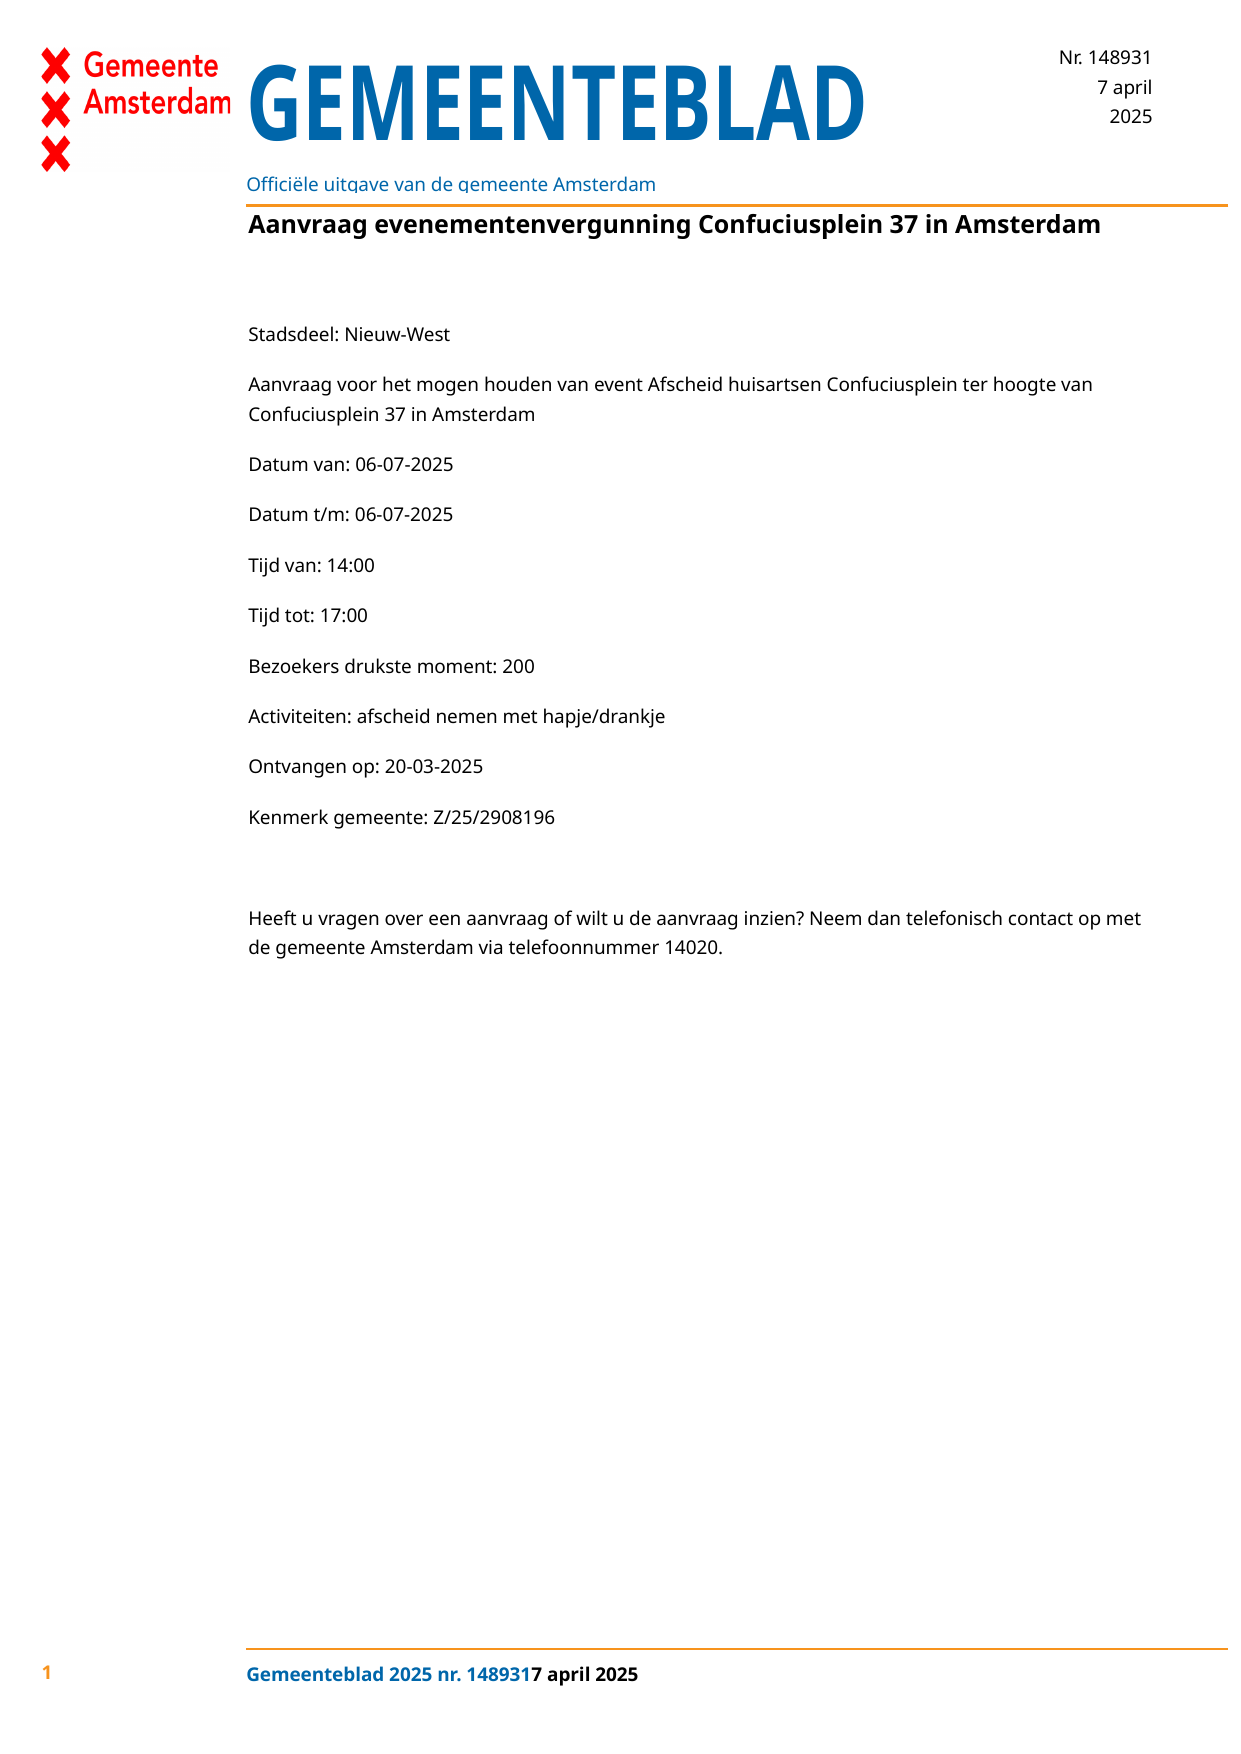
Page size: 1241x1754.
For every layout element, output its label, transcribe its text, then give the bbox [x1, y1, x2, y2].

text Ontvangen op: 20-03-2025 [248, 754, 1152, 779]
text Bezoekers drukste moment: 200 [248, 653, 1152, 678]
text Kenmerk gemeente: Z/25/2908196 [248, 804, 1152, 830]
text Stadsdeel: Nieuw-West [248, 321, 1152, 346]
text Datum van: 06-07-2025 [248, 451, 1152, 477]
text Tijd tot: 17:00 [248, 602, 1152, 628]
text Aanvraag voor het mogen houden van event Afscheid huisartsen Confuciusplein ter hoogte van Confuciusplein 37 in Amsterdam [248, 371, 1152, 426]
picture [41, 47, 231, 172]
text Aanvraag evenementenvergunning Confuciusplein 37 in Amsterdam [248, 207, 1152, 241]
text Datum t/m: 06-07-2025 [248, 502, 1152, 527]
text Tijd van: 14:00 [248, 552, 1152, 578]
text Activiteiten: afscheid nemen met hapje/drankje [248, 703, 1152, 729]
text Heeft u vragen over een aanvraag of wilt u de aanvraag inzien? Neem dan telefonisch contact op met de gemeente Amsterdam via telefoonnummer 14020. [248, 905, 1152, 960]
